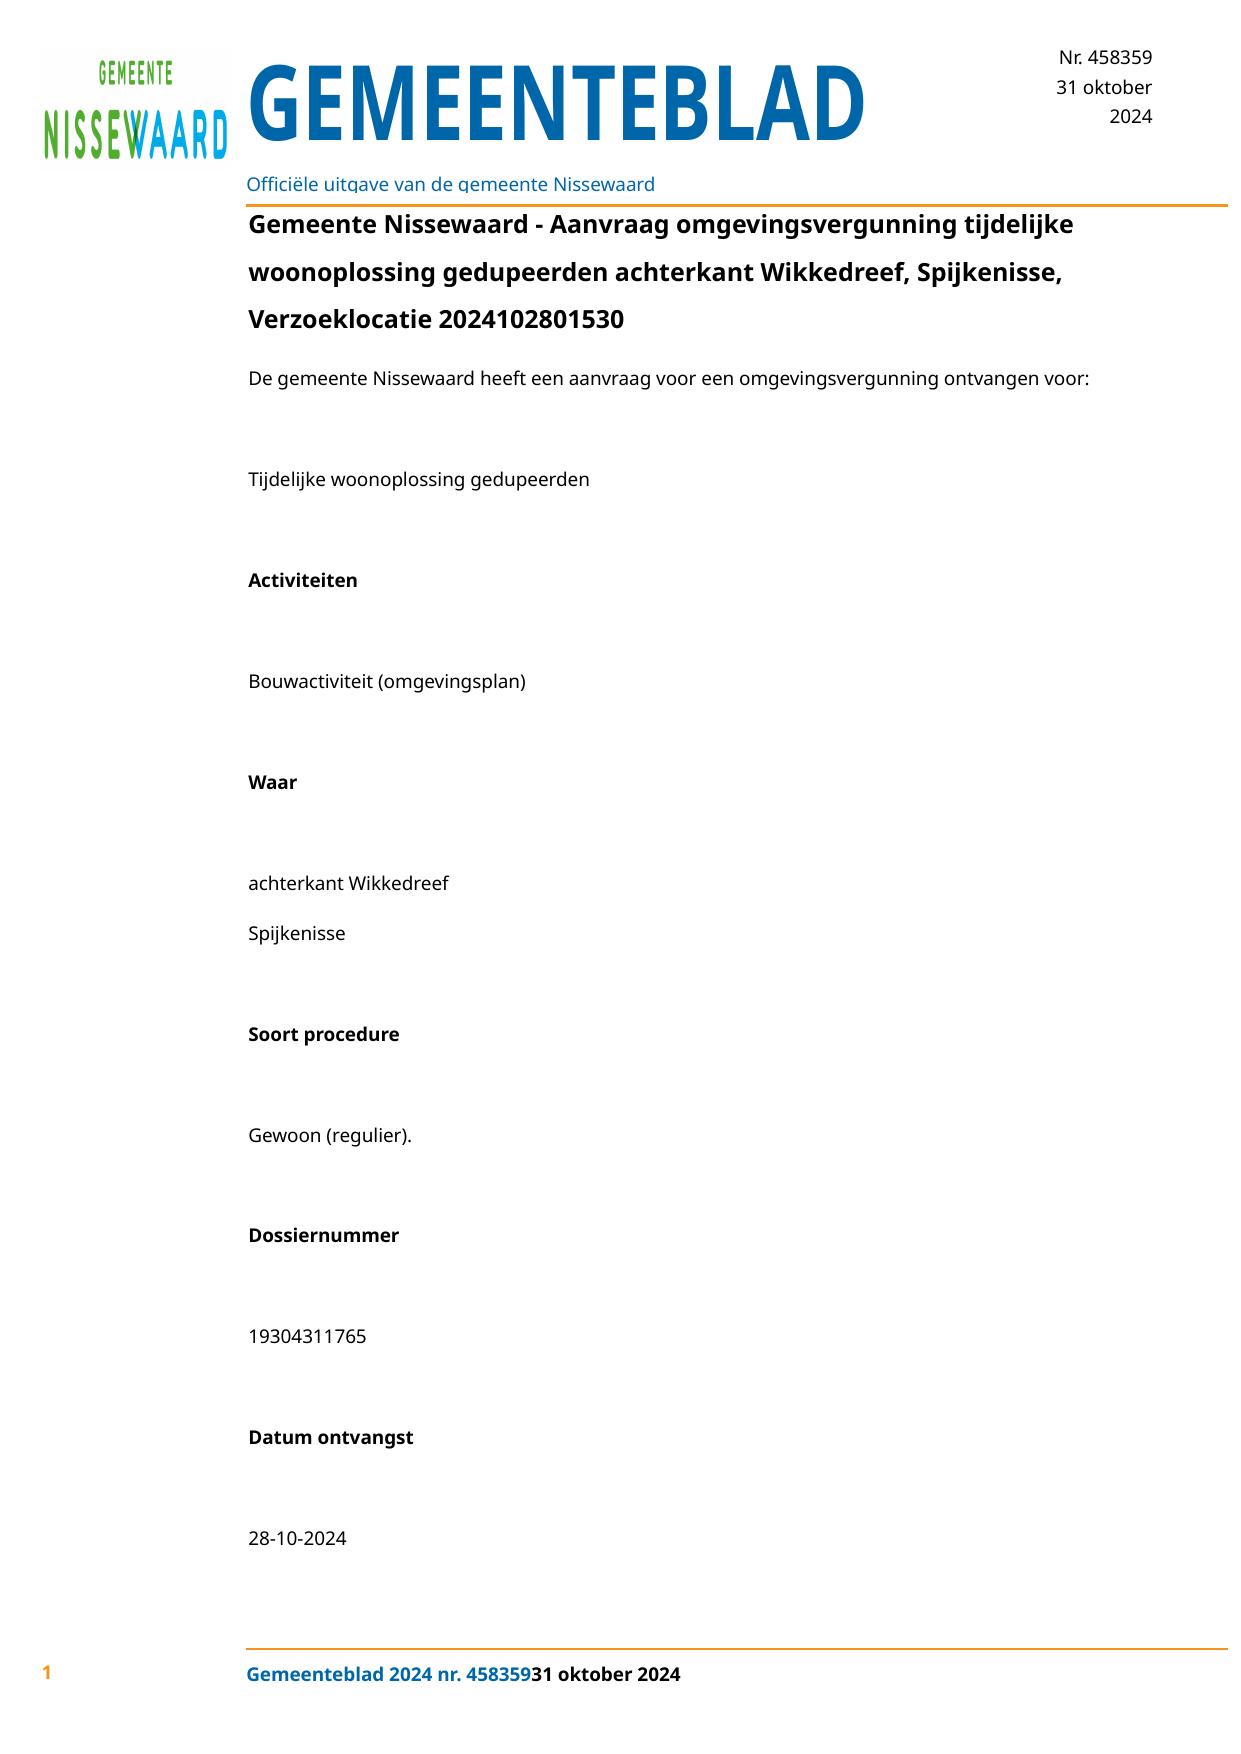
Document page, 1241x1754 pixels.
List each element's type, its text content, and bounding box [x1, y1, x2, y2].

text Waar [248, 769, 1152, 794]
text Tijdelijke woonoplossing gedupeerden [248, 466, 1152, 492]
text Gewoon (regulier). [248, 1122, 1152, 1147]
text Datum ontvangst [248, 1424, 1152, 1450]
text 19304311765 [248, 1323, 1152, 1349]
text 28-10-2024 [248, 1525, 1152, 1551]
text Dossiernummer [248, 1223, 1152, 1248]
text De gemeente Nissewaard heeft een aanvraag voor een omgevingsvergunning ontvangen voor: [248, 366, 1152, 391]
text Soort procedure [248, 1021, 1152, 1047]
text Bouwactiviteit (omgevingsplan) [248, 668, 1152, 694]
picture [41, 47, 231, 172]
text achterkant Wikkedreef [248, 870, 1152, 895]
text Gemeente Nissewaard - Aanvraag omgevingsvergunning tijdelijke woonoplossing gedupeerden achterkant Wikkedreef, Spijkenisse, Verzoeklocatie 2024102801530 [248, 207, 1152, 336]
text Spijkenisse [248, 920, 1152, 946]
text Activiteiten [248, 567, 1152, 593]
